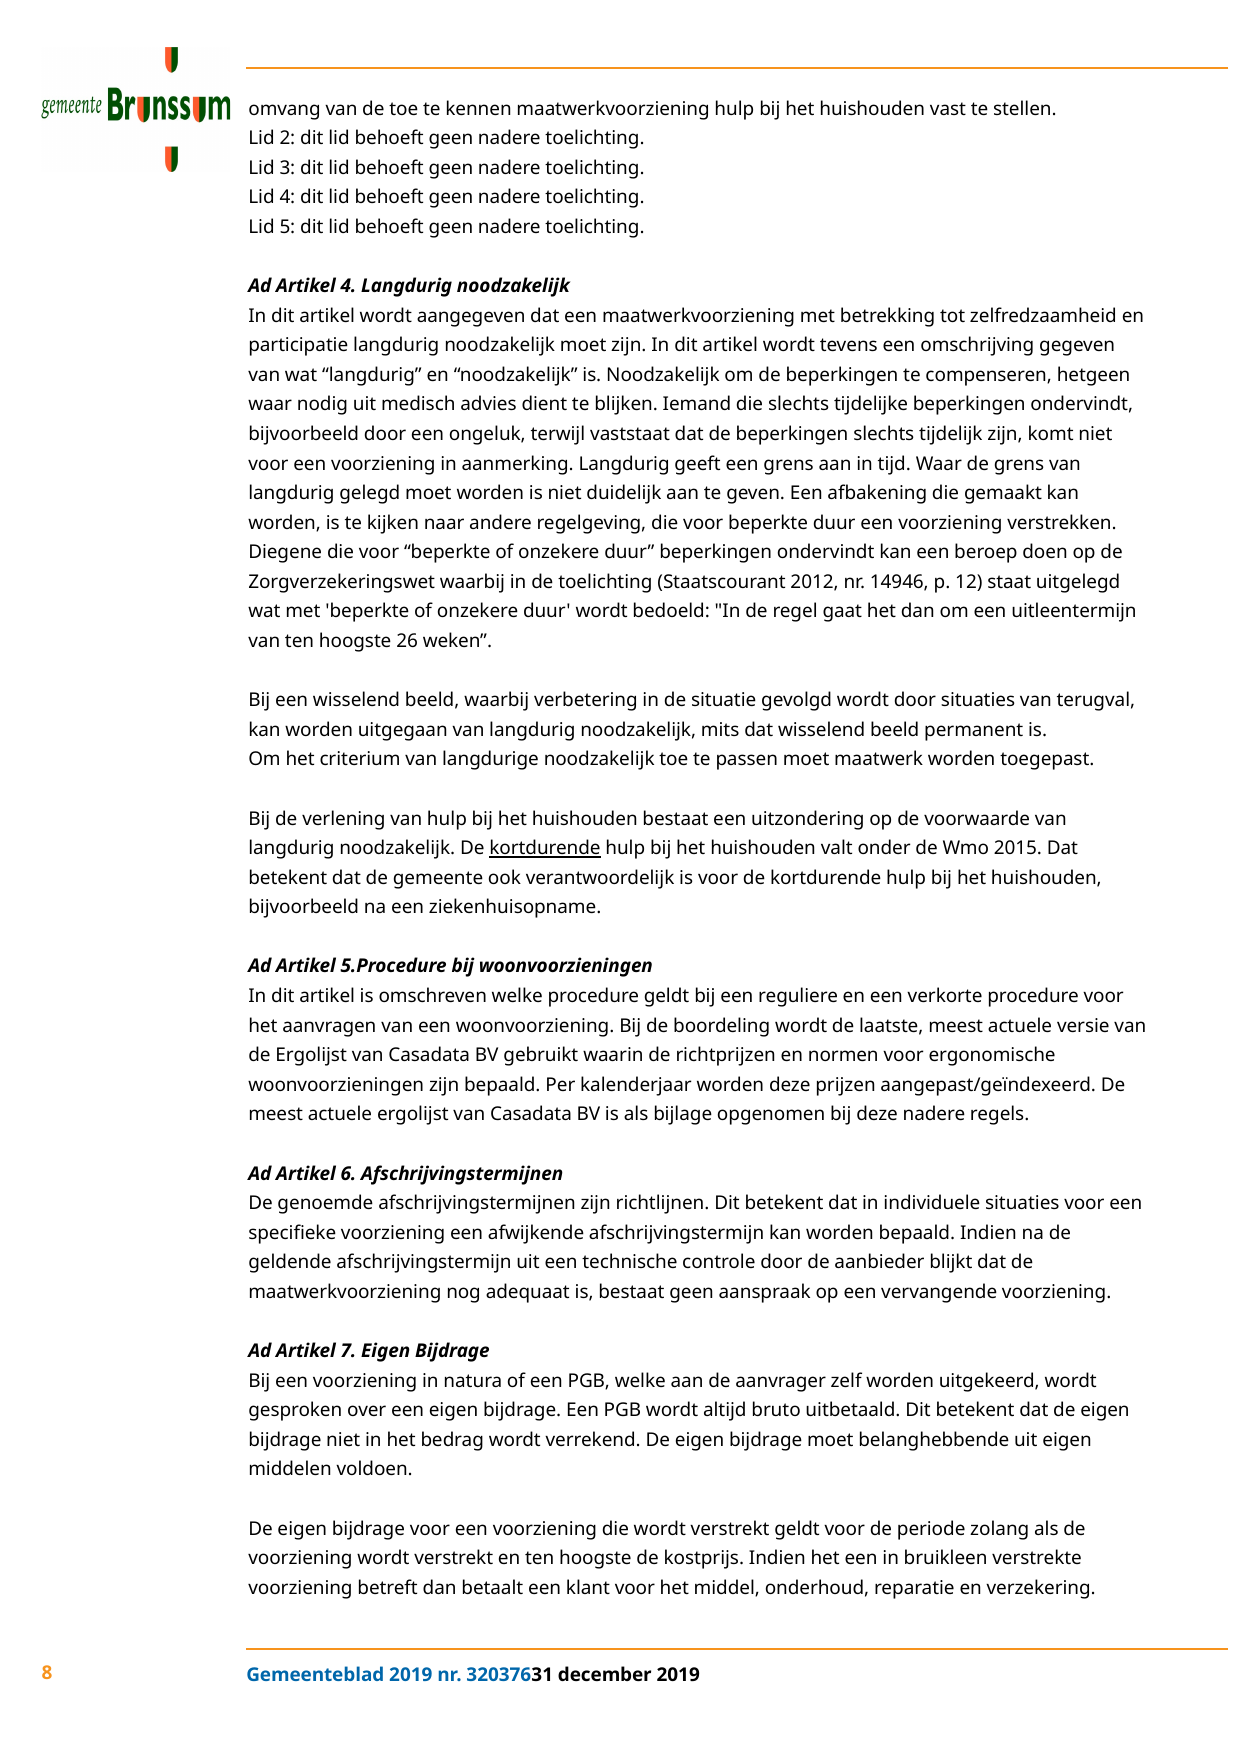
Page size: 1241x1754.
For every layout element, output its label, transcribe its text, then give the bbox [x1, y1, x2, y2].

text Bij een wisselend beeld, waarbij verbetering in de situatie gevolgd wordt door situaties van terugval, kan worden uitgegaan van langdurig noodzakelijk, mits dat wisselend beeld permanent is. [248, 686, 1152, 742]
text Ad Artikel 6. Afschrijvingstermijnen [248, 1160, 1152, 1186]
text Lid 4: dit lid behoeft geen nadere toelichting. [248, 183, 1152, 209]
text Lid 3: dit lid behoeft geen nadere toelichting. [248, 154, 1152, 180]
text Bij de verlening van hulp bij het huishouden bestaat een uitzondering op de voorwaarde van langdurig noodzakelijk. De kortdurende hulp bij het huishouden valt onder de Wmo 2015. Dat betekent dat de gemeente ook verantwoordelijk is voor de kortdurende hulp bij het huishouden, bijvoorbeeld na een ziekenhuisopname. [248, 805, 1152, 919]
text In dit artikel is omschreven welke procedure geldt bij een reguliere en een verkorte procedure voor het aanvragen van een woonvoorziening. Bij de boordeling wordt de laatste, meest actuele versie van de Ergolijst van Casadata BV gebruikt waarin de richtprijzen en normen voor ergonomische woonvoorzieningen zijn bepaald. Per kalenderjaar worden deze prijzen aangepast/geïndexeerd. De meest actuele ergolijst van Casadata BV is als bijlage opgenomen bij deze nadere regels. [248, 982, 1152, 1126]
text Lid 2: dit lid behoeft geen nadere toelichting. [248, 124, 1152, 150]
text Lid 5: dit lid behoeft geen nadere toelichting. [248, 213, 1152, 239]
picture [41, 47, 231, 172]
text In dit artikel wordt aangegeven dat een maatwerkvoorziening met betrekking tot zelfredzaamheid en participatie langdurig noodzakelijk moet zijn. In dit artikel wordt tevens een omschrijving gegeven van wat “langdurig” en “noodzakelijk” is. Noodzakelijk om de beperkingen te compenseren, hetgeen waar nodig uit medisch advies dient te blijken. Iemand die slechts tijdelijke beperkingen ondervindt, bijvoorbeeld door een ongeluk, terwijl vaststaat dat de beperkingen slechts tijdelijk zijn, komt niet voor een voorziening in aanmerking. Langdurig geeft een grens aan in tijd. Waar de grens van langdurig gelegd moet worden is niet duidelijk aan te geven. Een afbakening die gemaakt kan worden, is te kijken naar andere regelgeving, die voor beperkte duur een voorziening verstrekken. Diegene die voor “beperkte of onzekere duur” beperkingen ondervindt kan een beroep doen op de Zorgverzekeringswet waarbij in de toelichting (Staatscourant 2012, nr. 14946, p. 12) staat uitgelegd wat met 'beperkte of onzekere duur' wordt bedoeld: "In de regel gaat het dan om een uitleentermijn van ten hoogste 26 weken”. [248, 302, 1152, 653]
text omvang van de toe te kennen maatwerkvoorziening hulp bij het huishouden vast te stellen. [248, 95, 1152, 121]
text Ad Artikel 5.Procedure bij woonvoorzieningen [248, 953, 1152, 978]
text De genoemde afschrijvingstermijnen zijn richtlijnen. Dit betekent dat in individuele situaties voor een specifieke voorziening een afwijkende afschrijvingstermijn kan worden bepaald. Indien na de geldende afschrijvingstermijn uit een technische controle door de aanbieder blijkt dat de maatwerkvoorziening nog adequaat is, bestaat geen aanspraak op een vervangende voorziening. [248, 1189, 1152, 1304]
text Ad Artikel 4. Langdurig noodzakelijk [248, 272, 1152, 298]
text Bij een voorziening in natura of een PGB, welke aan de aanvrager zelf worden uitgekeerd, wordt gesproken over een eigen bijdrage. Een PGB wordt altijd bruto uitbetaald. Dit betekent dat de eigen bijdrage niet in het bedrag wordt verrekend. De eigen bijdrage moet belanghebbende uit eigen middelen voldoen. [248, 1367, 1152, 1481]
text Ad Artikel 7. Eigen Bijdrage [248, 1337, 1152, 1363]
text Om het criterium van langdurige noodzakelijk toe te passen moet maatwerk worden toegepast. [248, 746, 1152, 771]
text De eigen bijdrage voor een voorziening die wordt verstrekt geldt voor de periode zolang als de voorziening wordt verstrekt en ten hoogste de kostprijs. Indien het een in bruikleen verstrekte voorziening betreft dan betaalt een klant voor het middel, onderhoud, reparatie en verzekering. [248, 1515, 1152, 1600]
